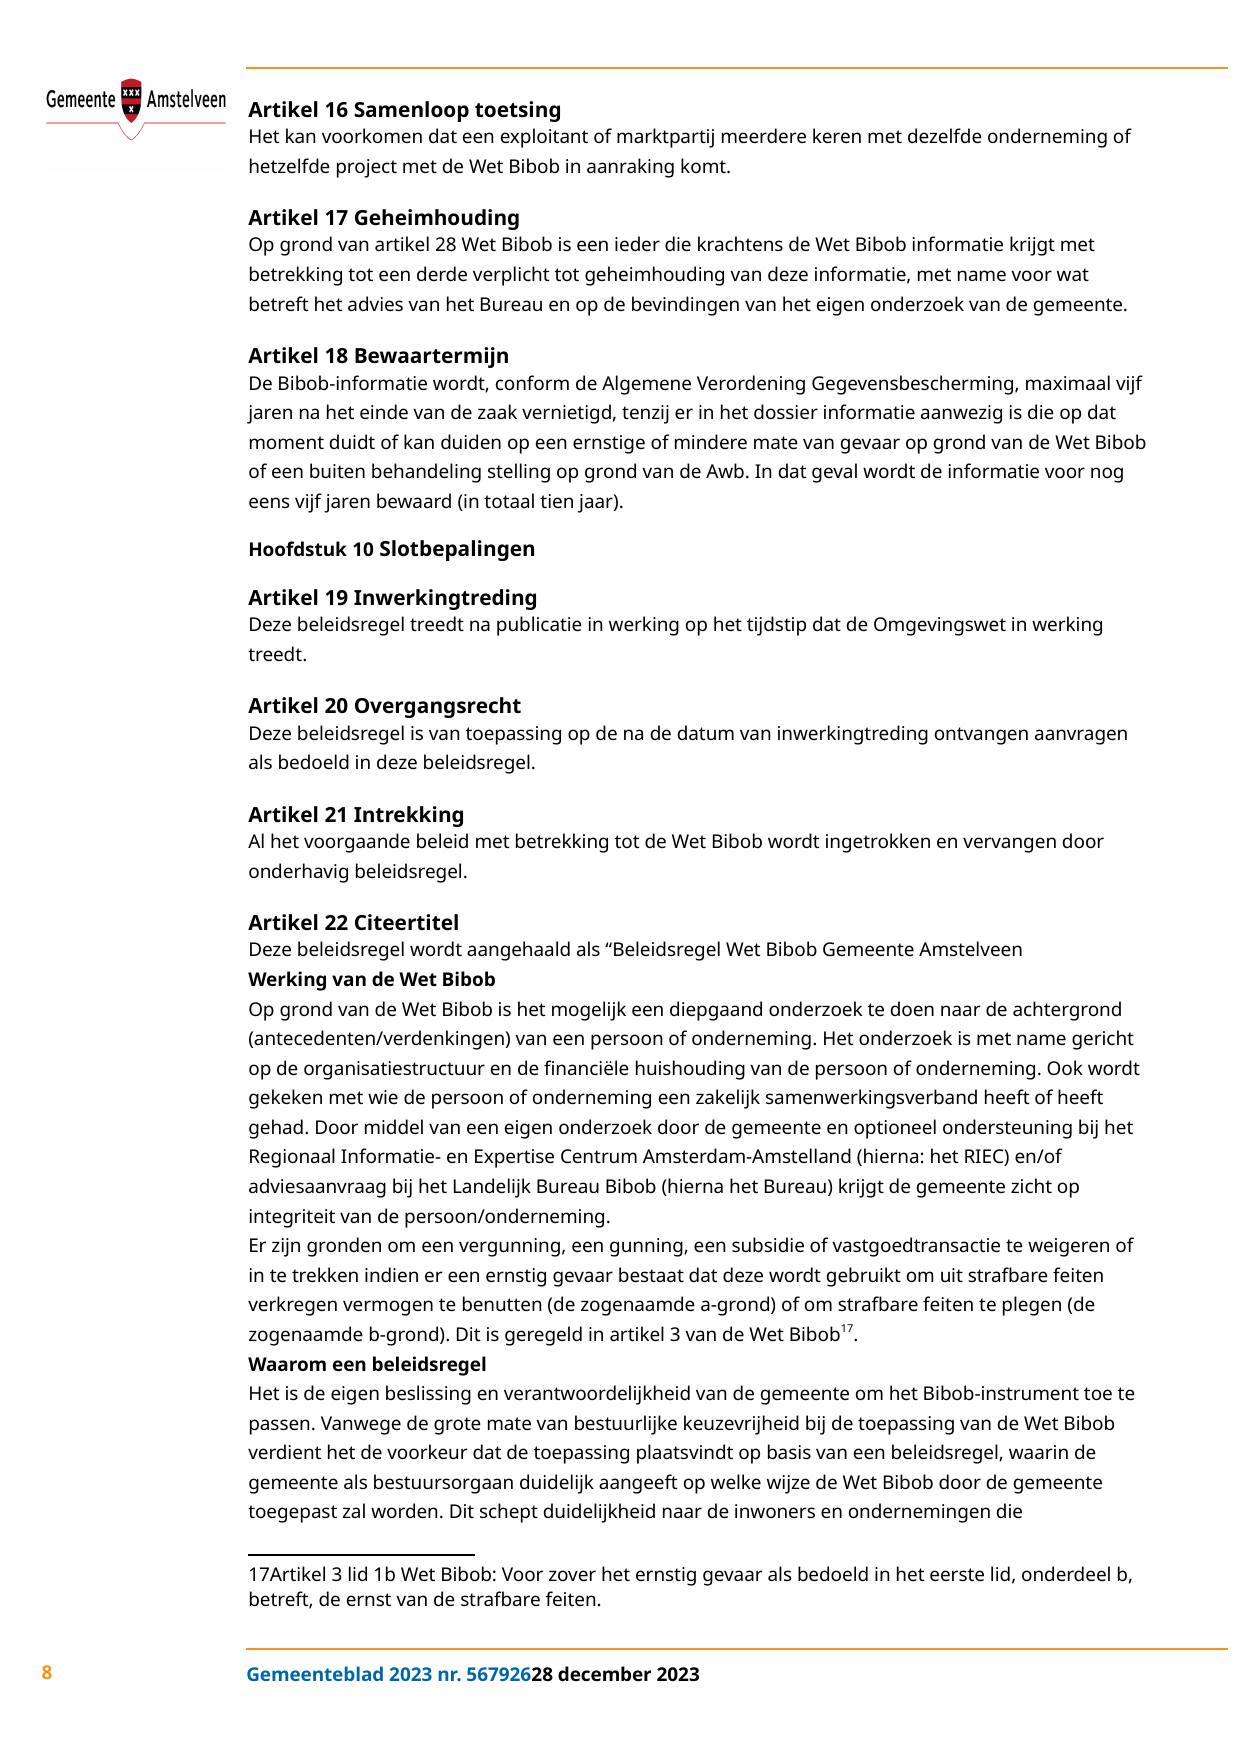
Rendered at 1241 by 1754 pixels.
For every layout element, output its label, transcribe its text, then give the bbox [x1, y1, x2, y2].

text Het is de eigen beslissing en verantwoordelijkheid van de gemeente om het Bibob-instrument toe te passen. Vanwege de grote mate van bestuurlijke keuzevrijheid bij de toepassing van de Wet Bibob verdient het de voorkeur dat de toepassing plaatsvindt op basis van een beleidsregel, waarin de gemeente als bestuursorgaan duidelijk aangeeft op welke wijze de Wet Bibob door de gemeente toegepast zal worden. Dit schept duidelijkheid naar de inwoners en ondernemingen die [248, 1380, 1152, 1524]
text Artikel 22 Citeertitel [248, 908, 1152, 937]
text Artikel 16 Samenloop toetsing [248, 95, 1152, 123]
text Deze beleidsregel wordt aangehaald als “Beleidsregel Wet Bibob Gemeente Amstelveen [248, 937, 1152, 962]
text Artikel 17 Geheimhouding [248, 203, 1152, 232]
text Er zijn gronden om een vergunning, een gunning, een subsidie of vastgoedtransactie te weigeren of in te trekken indien er een ernstig gevaar bestaat dat deze wordt gebruikt om uit strafbare feiten verkregen vermogen te benutten (de zogenaamde a-grond) of om strafbare feiten te plegen (de zogenaamde b-grond). Dit is geregeld in artikel 3 van de Wet Bibob. [248, 1232, 1152, 1347]
text Artikel 18 Bewaartermijn [248, 341, 1152, 370]
text Op grond van artikel 28 Wet Bibob is een ieder die krachtens de Wet Bibob informatie krijgt met betrekking tot een derde verplicht tot geheimhouding van deze informatie, met name voor wat betreft het advies van het Bureau en op de bevindingen van het eigen onderzoek van de gemeente. [248, 232, 1152, 317]
text Op grond van de Wet Bibob is het mogelijk een diepgaand onderzoek te doen naar de achtergrond (antecedenten/verdenkingen) van een persoon of onderneming. Het onderzoek is met name gericht op de organisatiestructuur en de financiële huishouding van de persoon of onderneming. Ook wordt gekeken met wie de persoon of onderneming een zakelijk samenwerkingsverband heeft of heeft gehad. Door middel van een eigen onderzoek door de gemeente en optioneel ondersteuning bij het Regionaal Informatie- en Expertise Centrum Amsterdam-Amstelland (hierna: het RIEC) en/of adviesaanvraag bij het Landelijk Bureau Bibob (hierna het Bureau) krijgt de gemeente zicht op integriteit van de persoon/onderneming. [248, 996, 1152, 1229]
text Artikel 19 Inwerkingtreding [248, 583, 1152, 611]
text Werking van de Wet Bibob [248, 966, 1152, 992]
text Hoofdstuk 10 Slotbepalingen [248, 534, 1152, 562]
text Artikel 20 Overgangsrecht [248, 691, 1152, 720]
text Al het voorgaande beleid met betrekking tot de Wet Bibob wordt ingetrokken en vervangen door onderhavig beleidsregel. [248, 828, 1152, 883]
text Het kan voorkomen dat een exploitant of marktpartij meerdere keren met dezelfde onderneming of hetzelfde project met de Wet Bibob in aanraking komt. [248, 123, 1152, 178]
text Waarom een beleidsregel [248, 1351, 1152, 1377]
text Deze beleidsregel treedt na publicatie in werking op het tijdstip dat de Omgevingswet in werking treedt. [248, 611, 1152, 667]
text Deze beleidsregel is van toepassing op de na de datum van inwerkingtreding ontvangen aanvragen als bedoeld in deze beleidsregel. [248, 720, 1152, 775]
text De Bibob-informatie wordt, conform de Algemene Verordening Gegevensbescherming, maximaal vijf jaren na het einde van de zaak vernietigd, tenzij er in het dossier informatie aanwezig is die op dat moment duidt of kan duiden op een ernstige of mindere mate van gevaar op grond van de Wet Bibob of een buiten behandeling stelling op grond van de Awb. In dat geval wordt de informatie voor nog eens vijf jaren bewaard (in totaal tien jaar). [248, 370, 1152, 514]
text Artikel 21 Intrekking [248, 800, 1152, 828]
picture [41, 47, 231, 172]
text Artikel 3 lid 1b Wet Bibob: Voor zover het ernstig gevaar als bedoeld in het eerste lid, onderdeel b, betreft, de ernst van de strafbare feiten. [248, 1561, 1152, 1612]
